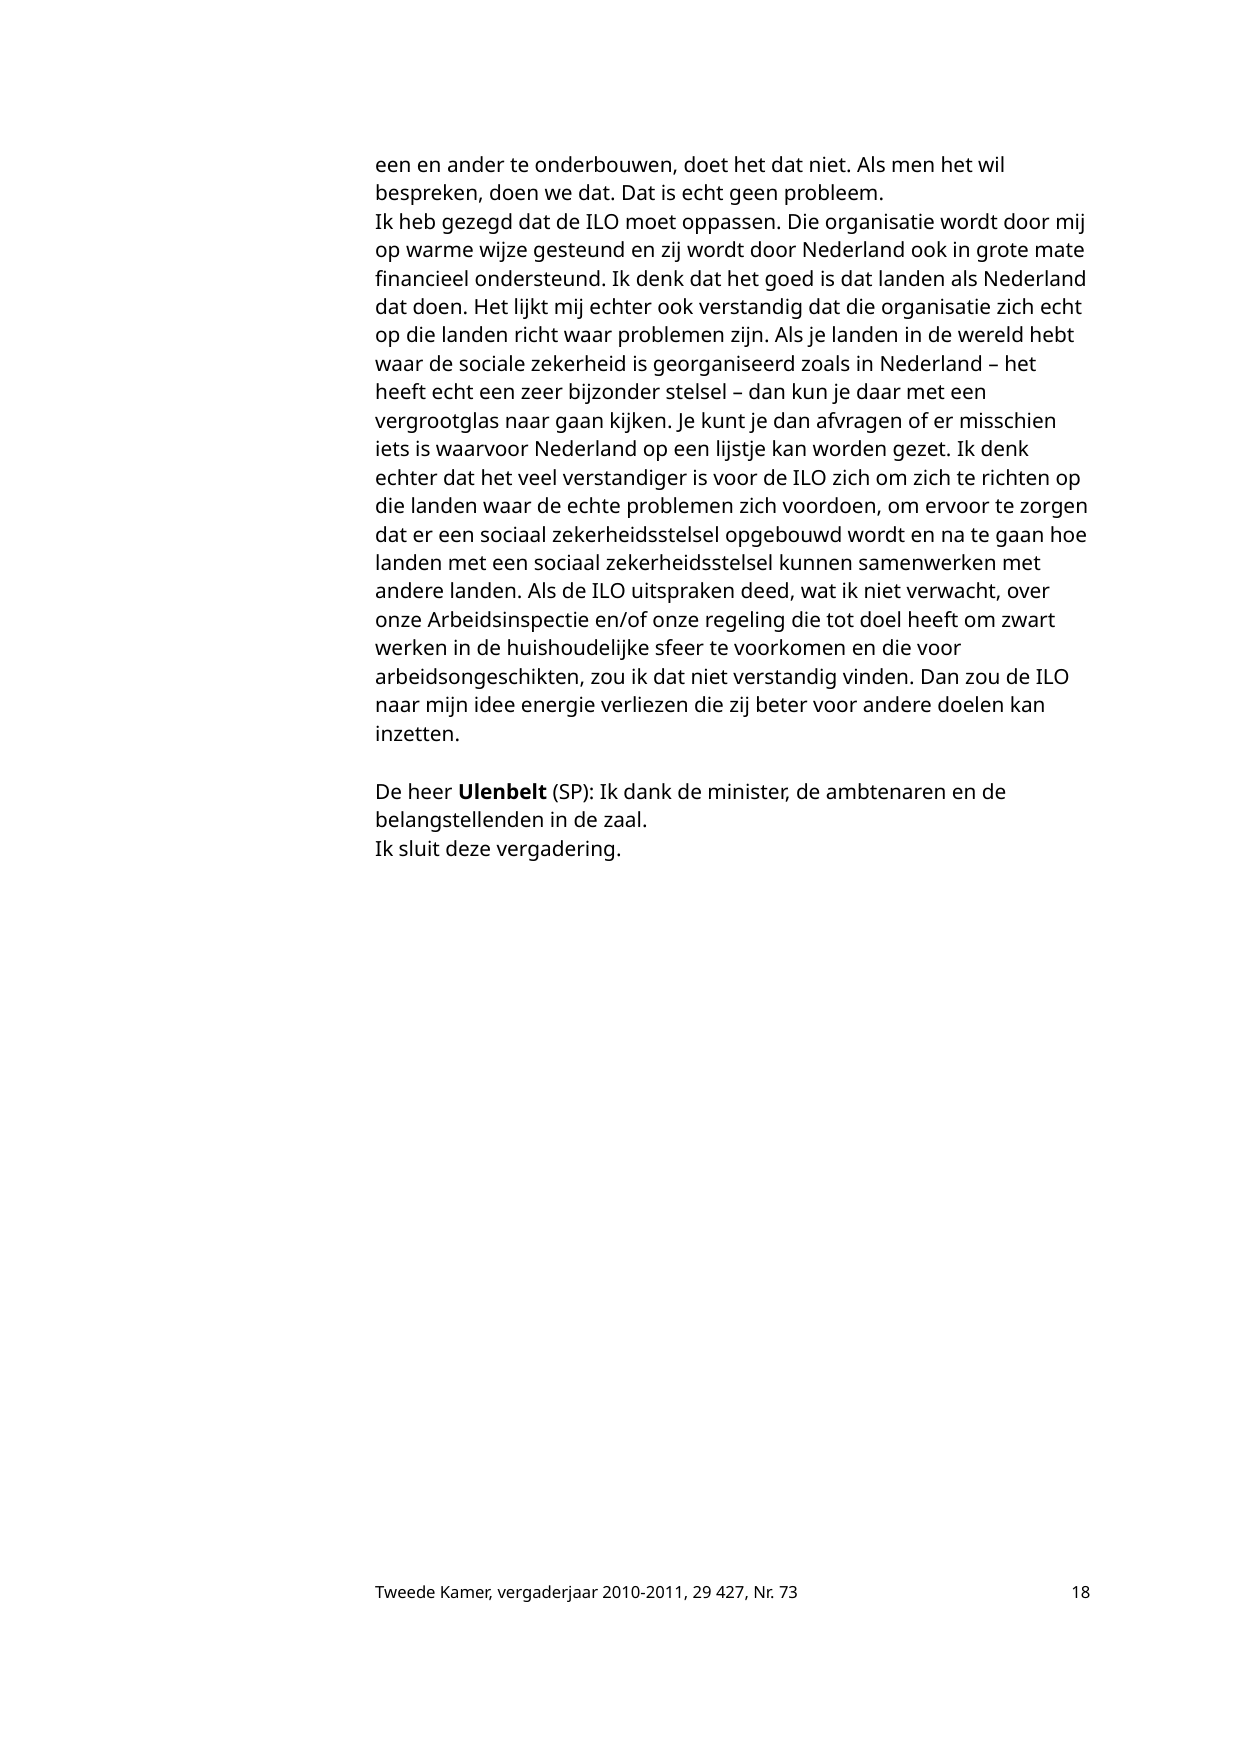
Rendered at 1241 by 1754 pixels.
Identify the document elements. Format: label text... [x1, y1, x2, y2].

text De heer Ulenbelt (SP): Ik dank de minister, de ambtenaren en de belangstellenden in de zaal. [375, 777, 1090, 834]
text Ik heb gezegd dat de ILO moet oppassen. Die organisatie wordt door mij op warme wijze gesteund en zij wordt door Nederland ook in grote mate financieel ondersteund. Ik denk dat het goed is dat landen als Nederland dat doen. Het lijkt mij echter ook verstandig dat die organisatie zich echt op die landen richt waar problemen zijn. Als je landen in de wereld hebt waar de sociale zekerheid is georganiseerd zoals in Nederland – het heeft echt een zeer bijzonder stelsel – dan kun je daar met een vergrootglas naar gaan kijken. Je kunt je dan afvragen of er misschien iets is waarvoor Nederland op een lijstje kan worden gezet. Ik denk echter dat het veel verstandiger is voor de ILO zich om zich te richten op die landen waar de echte problemen zich voordoen, om ervoor te zorgen dat er een sociaal zekerheidsstelsel opgebouwd wordt en na te gaan hoe landen met een sociaal zekerheidsstelsel kunnen samenwerken met andere landen. Als de ILO uitspraken deed, wat ik niet verwacht, over onze Arbeidsinspectie en/of onze regeling die tot doel heeft om zwart werken in de huishoudelijke sfeer te voorkomen en die voor arbeidsongeschikten, zou ik dat niet verstandig vinden. Dan zou de ILO naar mijn idee energie verliezen die zij beter voor andere doelen kan inzetten. [375, 207, 1090, 747]
text een en ander te onderbouwen, doet het dat niet. Als men het wil bespreken, doen we dat. Dat is echt geen probleem. [375, 150, 1090, 207]
text Ik sluit deze vergadering. [375, 834, 1090, 862]
